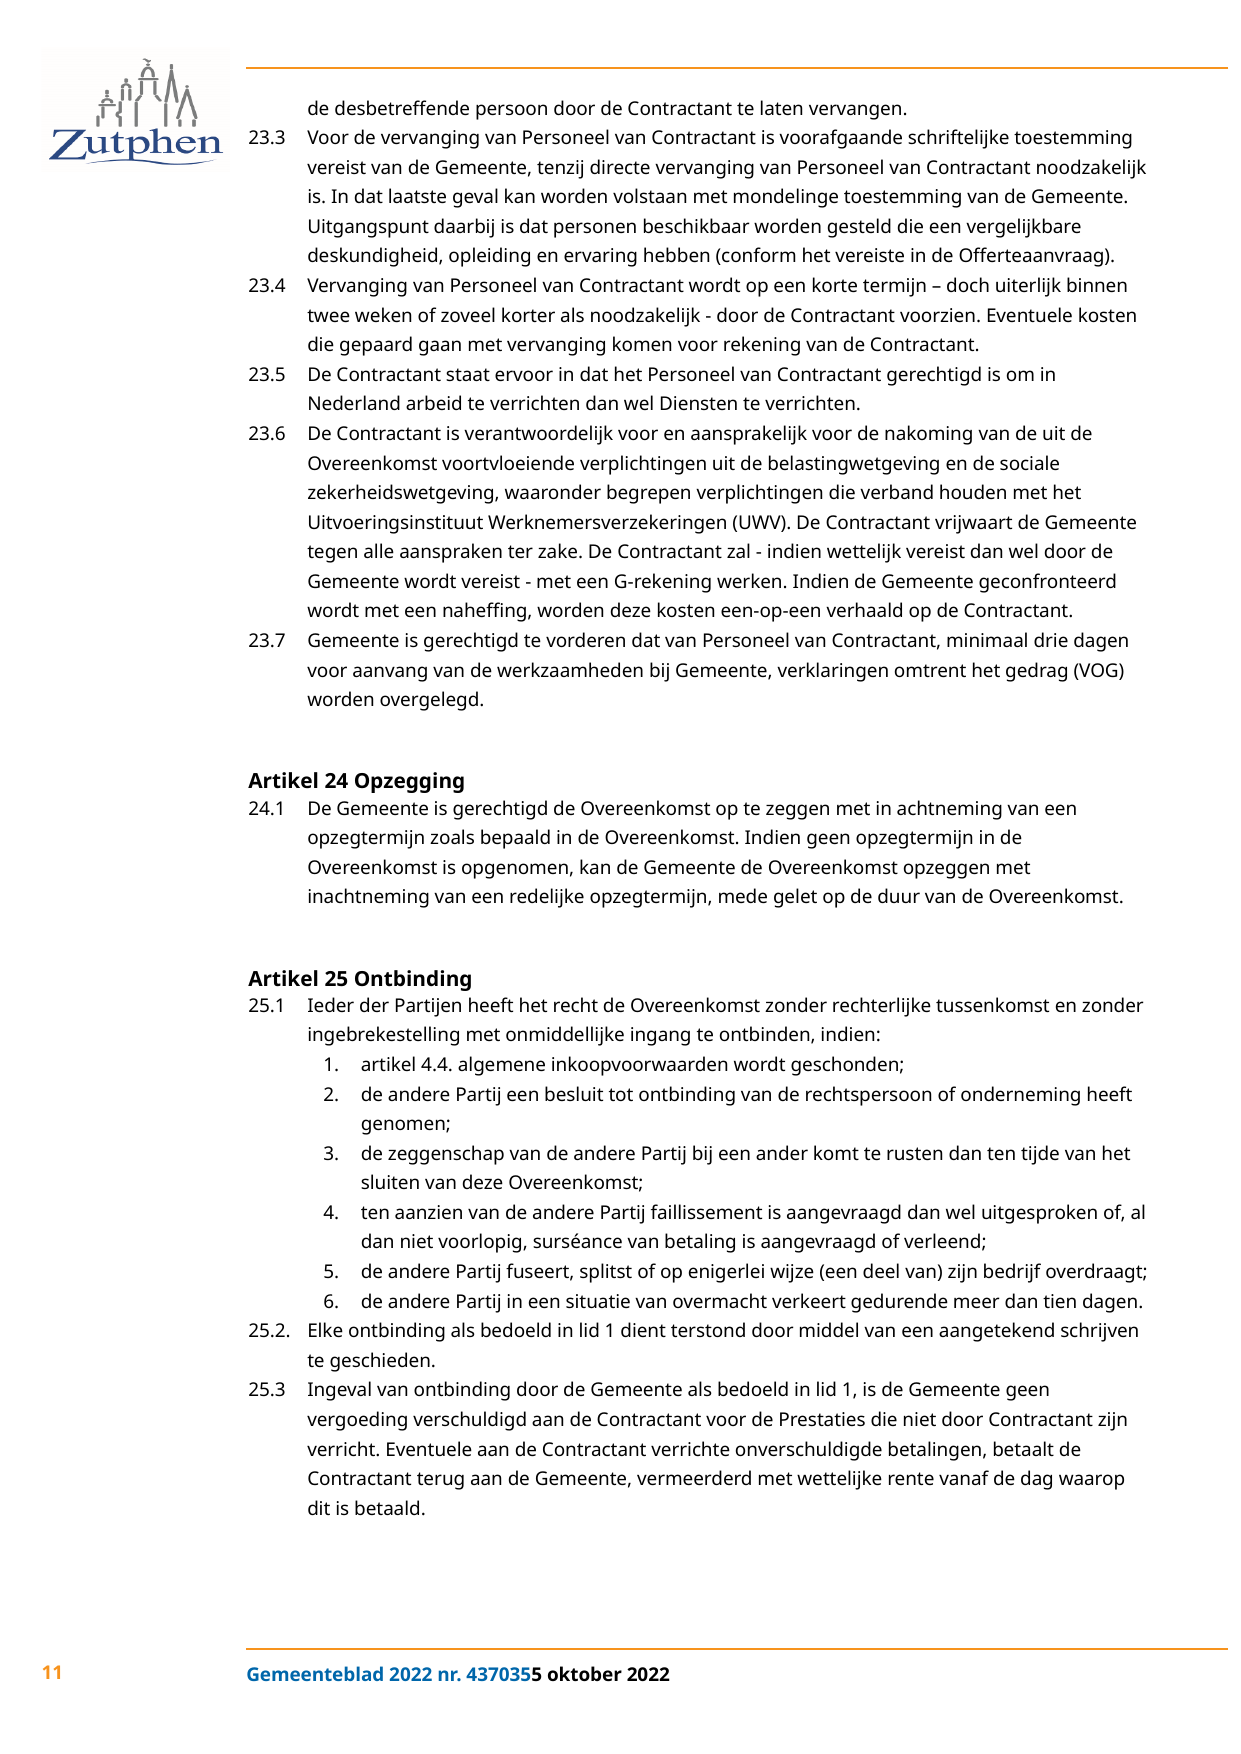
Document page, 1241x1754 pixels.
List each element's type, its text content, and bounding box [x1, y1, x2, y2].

picture [41, 47, 231, 172]
list De Contractant is verantwoordelijk voor en aansprakelijk voor de nakoming van de uit de Overeenkomst voortvloeiende verplichtingen uit de belastingwetgeving en de sociale zekerheidswetgeving, waaronder begrepen verplichtingen die verband houden met het Uitvoeringsinstituut Werknemersverzekeringen (UWV). De Contractant vrijwaart de Gemeente tegen alle aanspraken ter zake. De Contractant zal - indien wettelijk vereist dan wel door de Gemeente wordt vereist - met een G-rekening werken. Indien de Gemeente geconfronteerd wordt met een naheffing, worden deze kosten een-op-een verhaald op de Contractant. [248, 420, 1152, 623]
list Gemeente is gerechtigd te vorderen dat van Personeel van Contractant, minimaal drie dagen voor aanvang van de werkzaamheden bij Gemeente, verklaringen omtrent het gedrag (VOG) worden overgelegd. [248, 627, 1152, 712]
list artikel 4.4. algemene inkoopvoorwaarden wordt geschonden; [323, 1051, 1152, 1077]
list de andere Partij fuseert, splitst of op enigerlei wijze (een deel van) zijn bedrijf overdraagt; [323, 1258, 1152, 1284]
list Vervanging van Personeel van Contractant wordt op een korte termijn – doch uiterlijk binnen twee weken of zoveel korter als noodzakelijk - door de Contractant voorzien. Eventuele kosten die gepaard gaan met vervanging komen voor rekening van de Contractant. [248, 272, 1152, 357]
list de zeggenschap van de andere Partij bij een ander komt te rusten dan ten tijde van het sluiten van deze Overeenkomst; [323, 1140, 1152, 1195]
list Ieder der Partijen heeft het recht de Overeenkomst zonder rechterlijke tussenkomst en zonder ingebrekestelling met onmiddellijke ingang te ontbinden, indien: [248, 992, 1152, 1047]
list De Gemeente is gerechtigd de Overeenkomst op te zeggen met in achtneming van een opzegtermijn zoals bepaald in de Overeenkomst. Indien geen opzegtermijn in de Overeenkomst is opgenomen, kan de Gemeente de Overeenkomst opzeggen met inachtneming van een redelijke opzegtermijn, mede gelet op de duur van de Overeenkomst. [248, 795, 1152, 909]
list de andere Partij een besluit tot ontbinding van de rechtspersoon of onderneming heeft genomen; [323, 1081, 1152, 1136]
list ten aanzien van de andere Partij faillissement is aangevraagd dan wel uitgesproken of, al dan niet voorlopig, surséance van betaling is aangevraagd of verleend; [323, 1199, 1152, 1254]
list de desbetreffende persoon door de Contractant te laten vervangen. [248, 95, 1152, 121]
list Ingeval van ontbinding door de Gemeente als bedoeld in lid 1, is de Gemeente geen vergoeding verschuldigd aan de Contractant voor de Prestaties die niet door Contractant zijn verricht. Eventuele aan de Contractant verrichte onverschuldigde betalingen, betaalt de Contractant terug aan de Gemeente, vermeerderd met wettelijke rente vanaf de dag waarop dit is betaald. [248, 1377, 1152, 1521]
text Artikel 24 Opzegging [248, 766, 1152, 795]
list Voor de vervanging van Personeel van Contractant is voorafgaande schriftelijke toestemming vereist van de Gemeente, tenzij directe vervanging van Personeel van Contractant noodzakelijk is. In dat laatste geval kan worden volstaan met mondelinge toestemming van de Gemeente. Uitgangspunt daarbij is dat personen beschikbaar worden gesteld die een vergelijkbare deskundigheid, opleiding en ervaring hebben (conform het vereiste in de Offerteaanvraag). [248, 124, 1152, 268]
text Artikel 25 Ontbinding [248, 964, 1152, 992]
list De Contractant staat ervoor in dat het Personeel van Contractant gerechtigd is om in Nederland arbeid te verrichten dan wel Diensten te verrichten. [248, 361, 1152, 416]
list Elke ontbinding als bedoeld in lid 1 dient terstond door middel van een aangetekend schrijven te geschieden. [248, 1317, 1152, 1373]
list de andere Partij in een situatie van overmacht verkeert gedurende meer dan tien dagen. [323, 1288, 1152, 1314]
